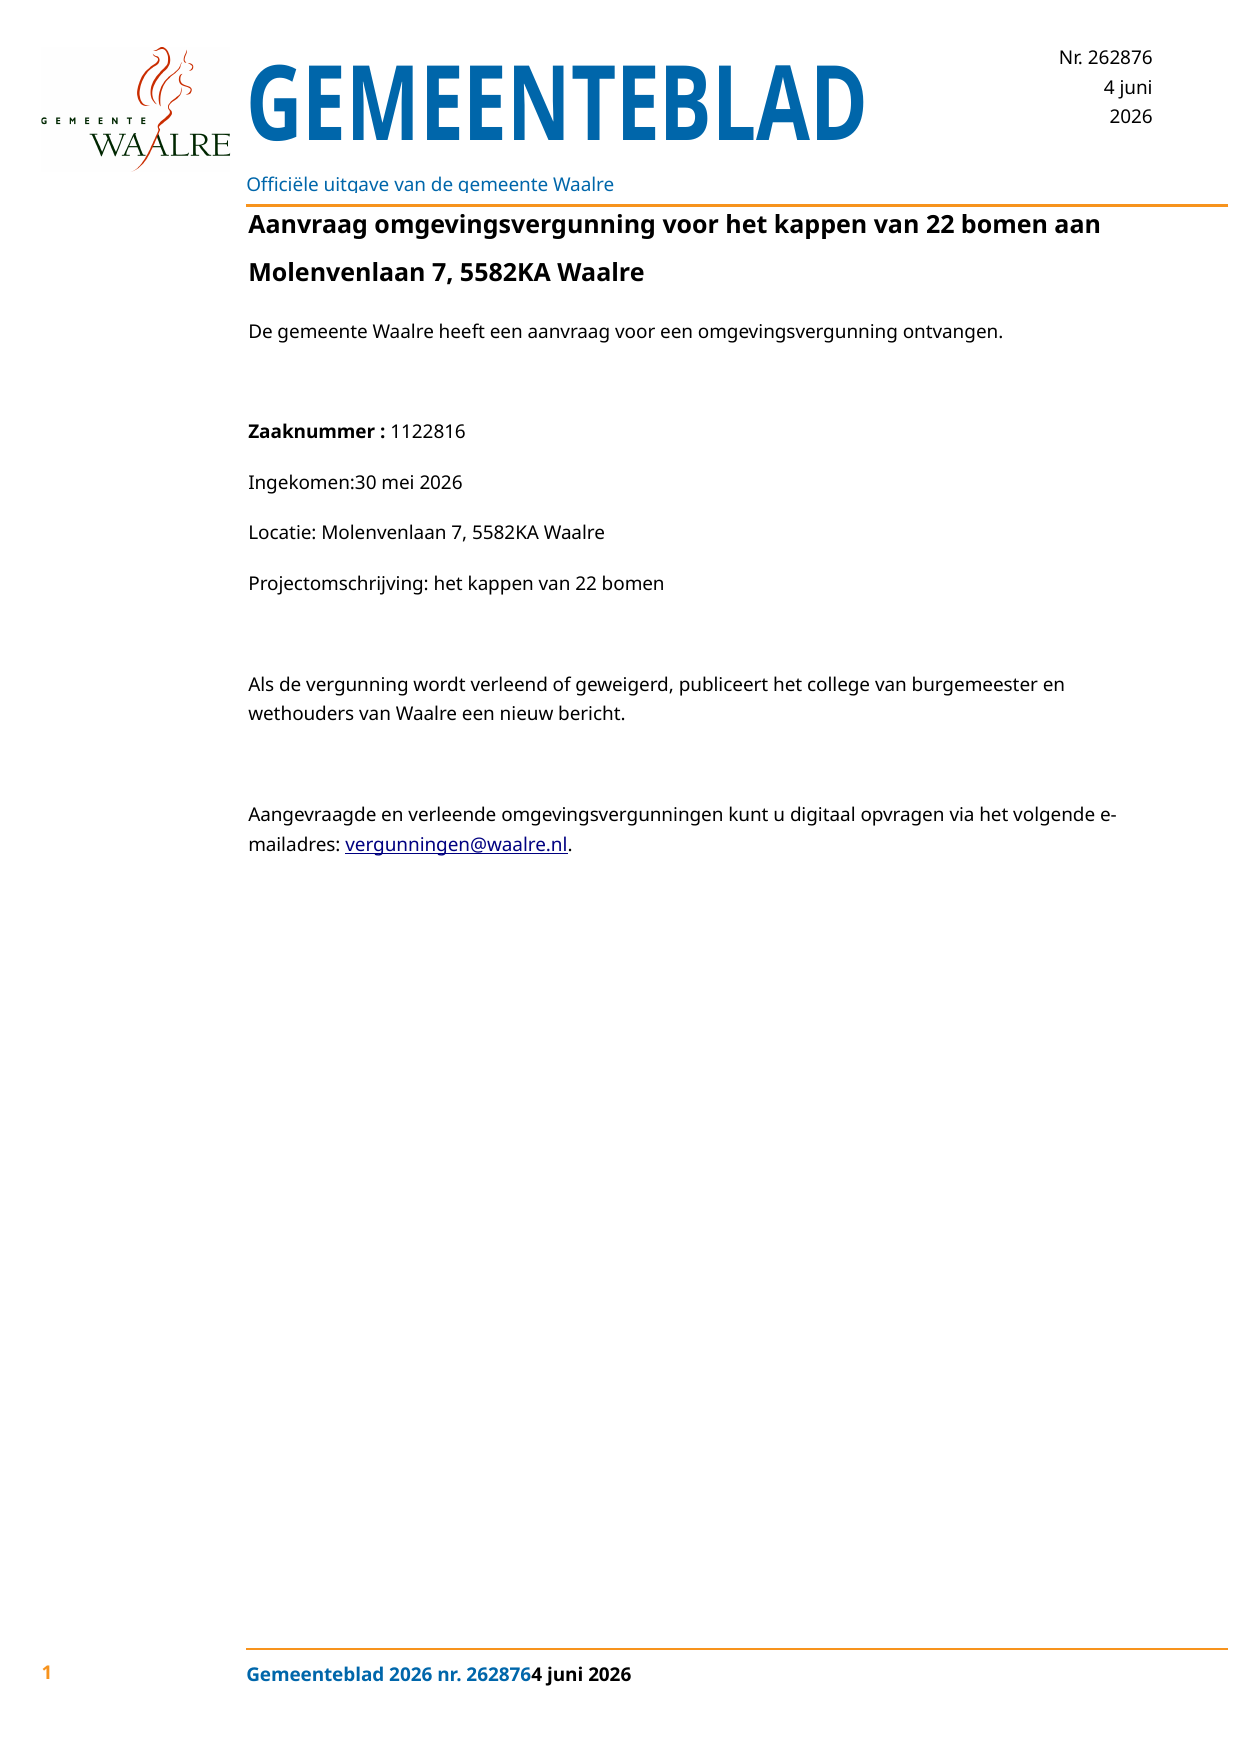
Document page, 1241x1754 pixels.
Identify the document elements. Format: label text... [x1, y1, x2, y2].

text De gemeente Waalre heeft een aanvraag voor een omgevingsvergunning ontvangen. [248, 318, 1152, 344]
text Zaaknummer : 1122816 [248, 419, 1152, 444]
text Aanvraag omgevingsvergunning voor het kappen van 22 bomen aan Molenvenlaan 7, 5582KA Waalre [248, 207, 1152, 288]
text Locatie: Molenvenlaan 7, 5582KA Waalre [248, 519, 1152, 545]
text Als de vergunning wordt verleend of geweigerd, publiceert het college van burgemeester en wethouders van Waalre een nieuw bericht. [248, 671, 1152, 726]
text Ingekomen:30 mei 2026 [248, 469, 1152, 495]
text Projectomschrijving: het kappen van 22 bomen [248, 570, 1152, 596]
picture [41, 47, 231, 172]
text Aangevraagde en verleende omgevingsvergunningen kunt u digitaal opvragen via het volgende e-mailadres: vergunningen@waalre.nl. [248, 801, 1152, 857]
